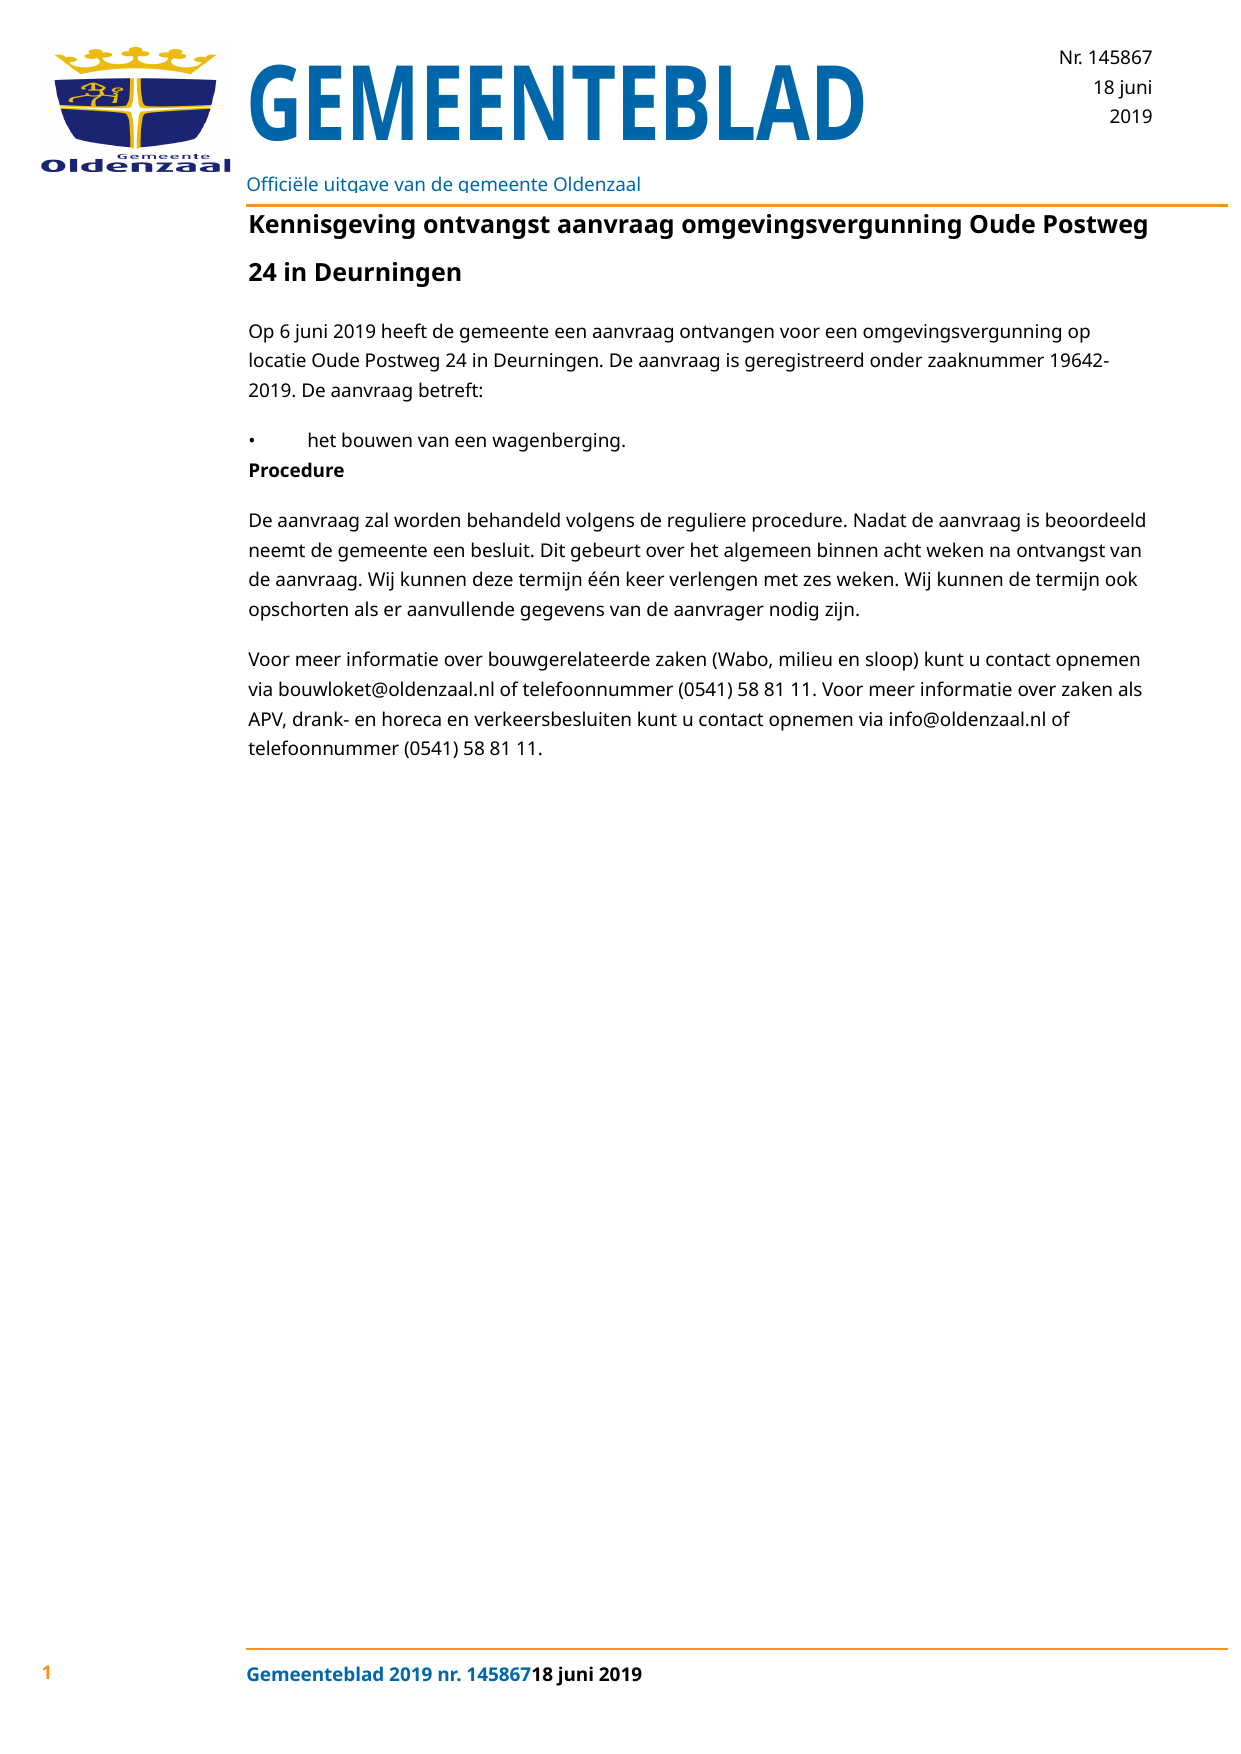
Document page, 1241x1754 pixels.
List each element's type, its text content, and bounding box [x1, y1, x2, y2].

text Op 6 juni 2019 heeft de gemeente een aanvraag ontvangen voor een omgevingsvergunning op locatie Oude Postweg 24 in Deurningen. De aanvraag is geregistreerd onder zaaknummer 19642-2019. De aanvraag betreft: [248, 318, 1152, 403]
text Voor meer informatie over bouwgerelateerde zaken (Wabo, milieu en sloop) kunt u contact opnemen via bouwloket@oldenzaal.nl of telefoonnummer (0541) 58 81 11. Voor meer informatie over zaken als APV, drank- en horeca en verkeersbesluiten kunt u contact opnemen via info@oldenzaal.nl of telefoonnummer (0541) 58 81 11. [248, 647, 1152, 761]
text De aanvraag zal worden behandeld volgens de reguliere procedure. Nadat de aanvraag is beoordeeld neemt de gemeente een besluit. Dit gebeurt over het algemeen binnen acht weken na ontvangst van de aanvraag. Wij kunnen deze termijn één keer verlengen met zes weken. Wij kunnen de termijn ook opschorten als er aanvullende gegevens van de aanvrager nodig zijn. [248, 507, 1152, 622]
list het bouwen van een wagenberging. [248, 427, 1152, 453]
text Procedure [248, 457, 1152, 483]
text Kennisgeving ontvangst aanvraag omgevingsvergunning Oude Postweg 24 in Deurningen [248, 207, 1152, 288]
picture [41, 47, 231, 172]
